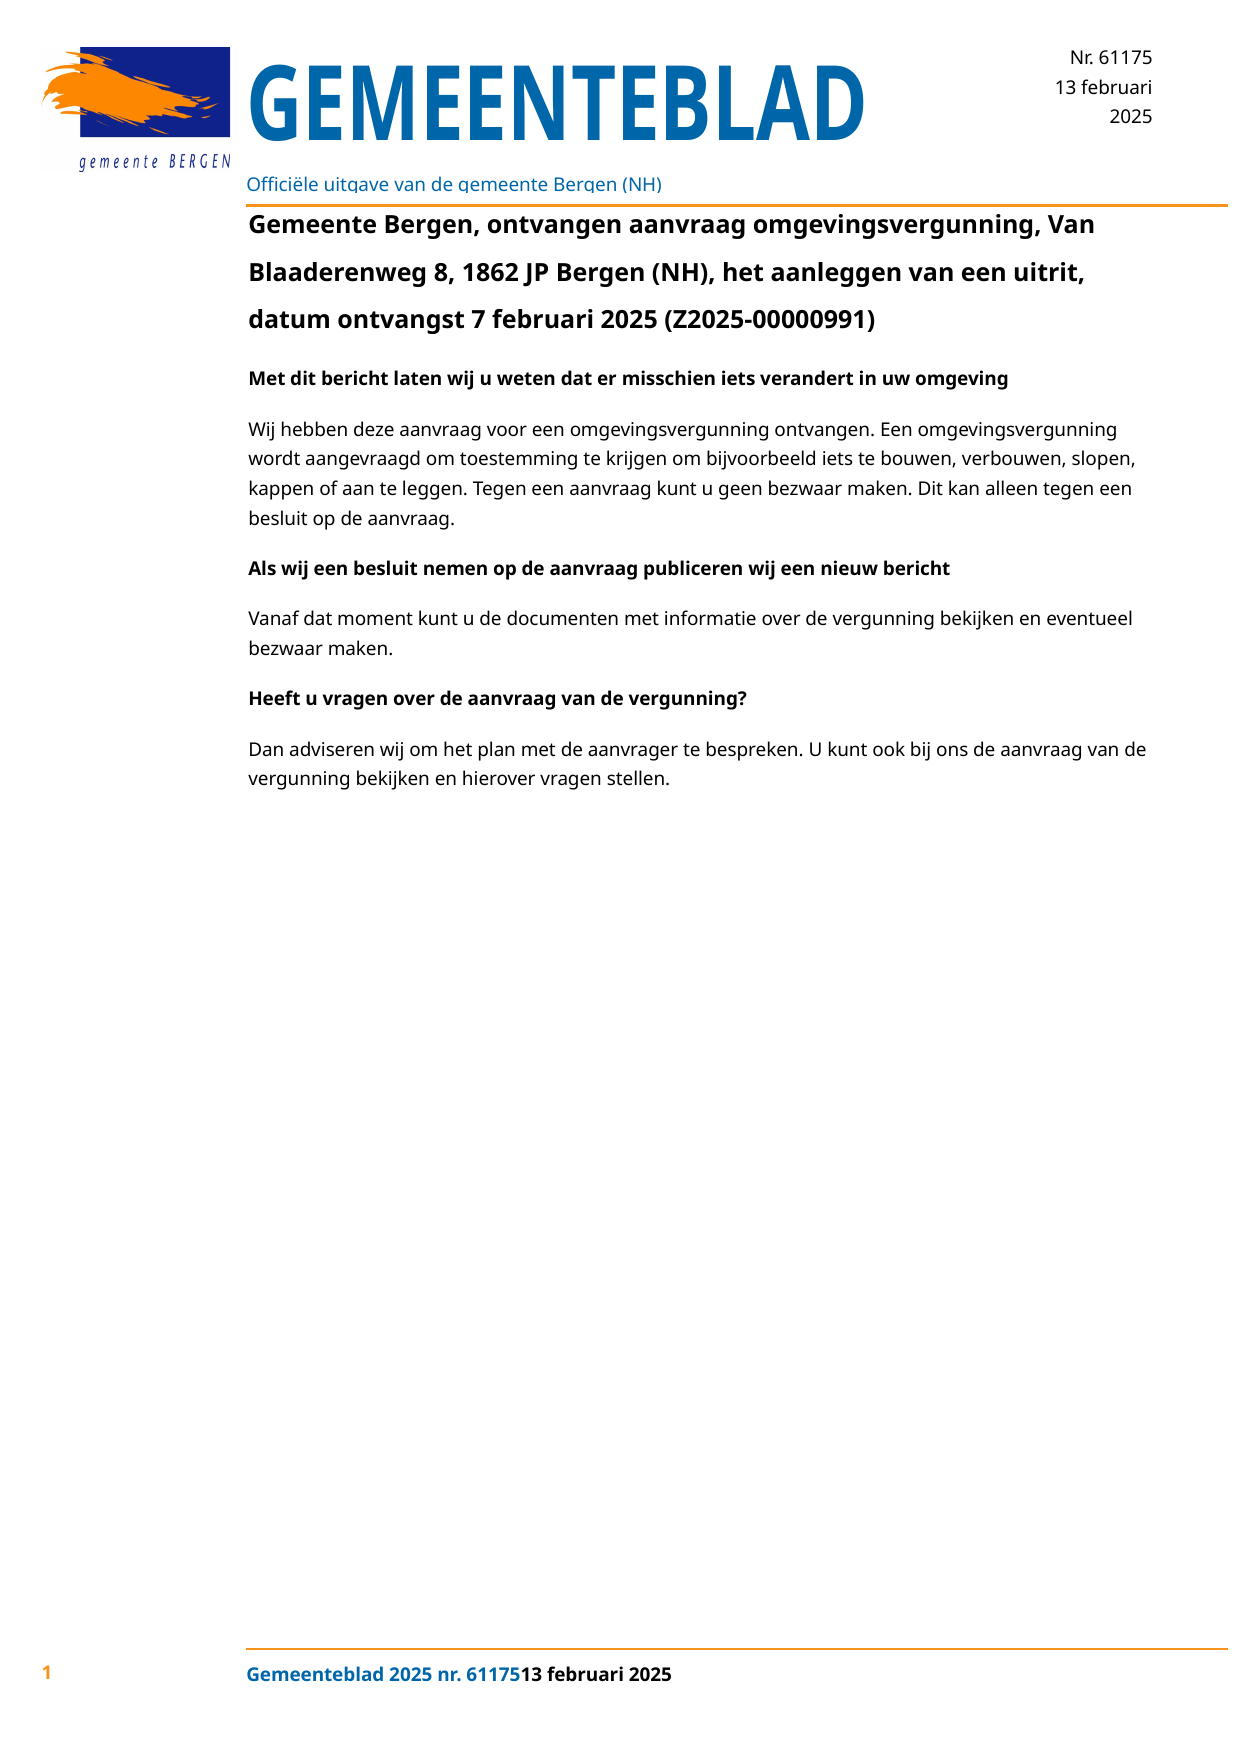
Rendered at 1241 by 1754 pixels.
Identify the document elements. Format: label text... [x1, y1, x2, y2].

text Vanaf dat moment kunt u de documenten met informatie over de vergunning bekijken en eventueel bezwaar maken. [248, 606, 1152, 661]
text Met dit bericht laten wij u weten dat er misschien iets verandert in uw omgeving [248, 366, 1152, 391]
text Wij hebben deze aanvraag voor een omgevingsvergunning ontvangen. Een omgevingsvergunning wordt aangevraagd om toestemming te krijgen om bijvoorbeeld iets te bouwen, verbouwen, slopen, kappen of aan te leggen. Tegen een aanvraag kunt u geen bezwaar maken. Dit kan alleen tegen een besluit op de aanvraag. [248, 416, 1152, 530]
picture [41, 47, 231, 172]
text Gemeente Bergen, ontvangen aanvraag omgevingsvergunning, Van Blaaderenweg 8, 1862 JP Bergen (NH), het aanleggen van een uitrit, datum ontvangst 7 februari 2025 (Z2025-00000991) [248, 207, 1152, 336]
text Als wij een besluit nemen op de aanvraag publiceren wij een nieuw bericht [248, 555, 1152, 581]
text Dan adviseren wij om het plan met de aanvrager te bespreken. U kunt ook bij ons de aanvraag van de vergunning bekijken en hierover vragen stellen. [248, 736, 1152, 791]
text Heeft u vragen over de aanvraag van de vergunning? [248, 686, 1152, 711]
